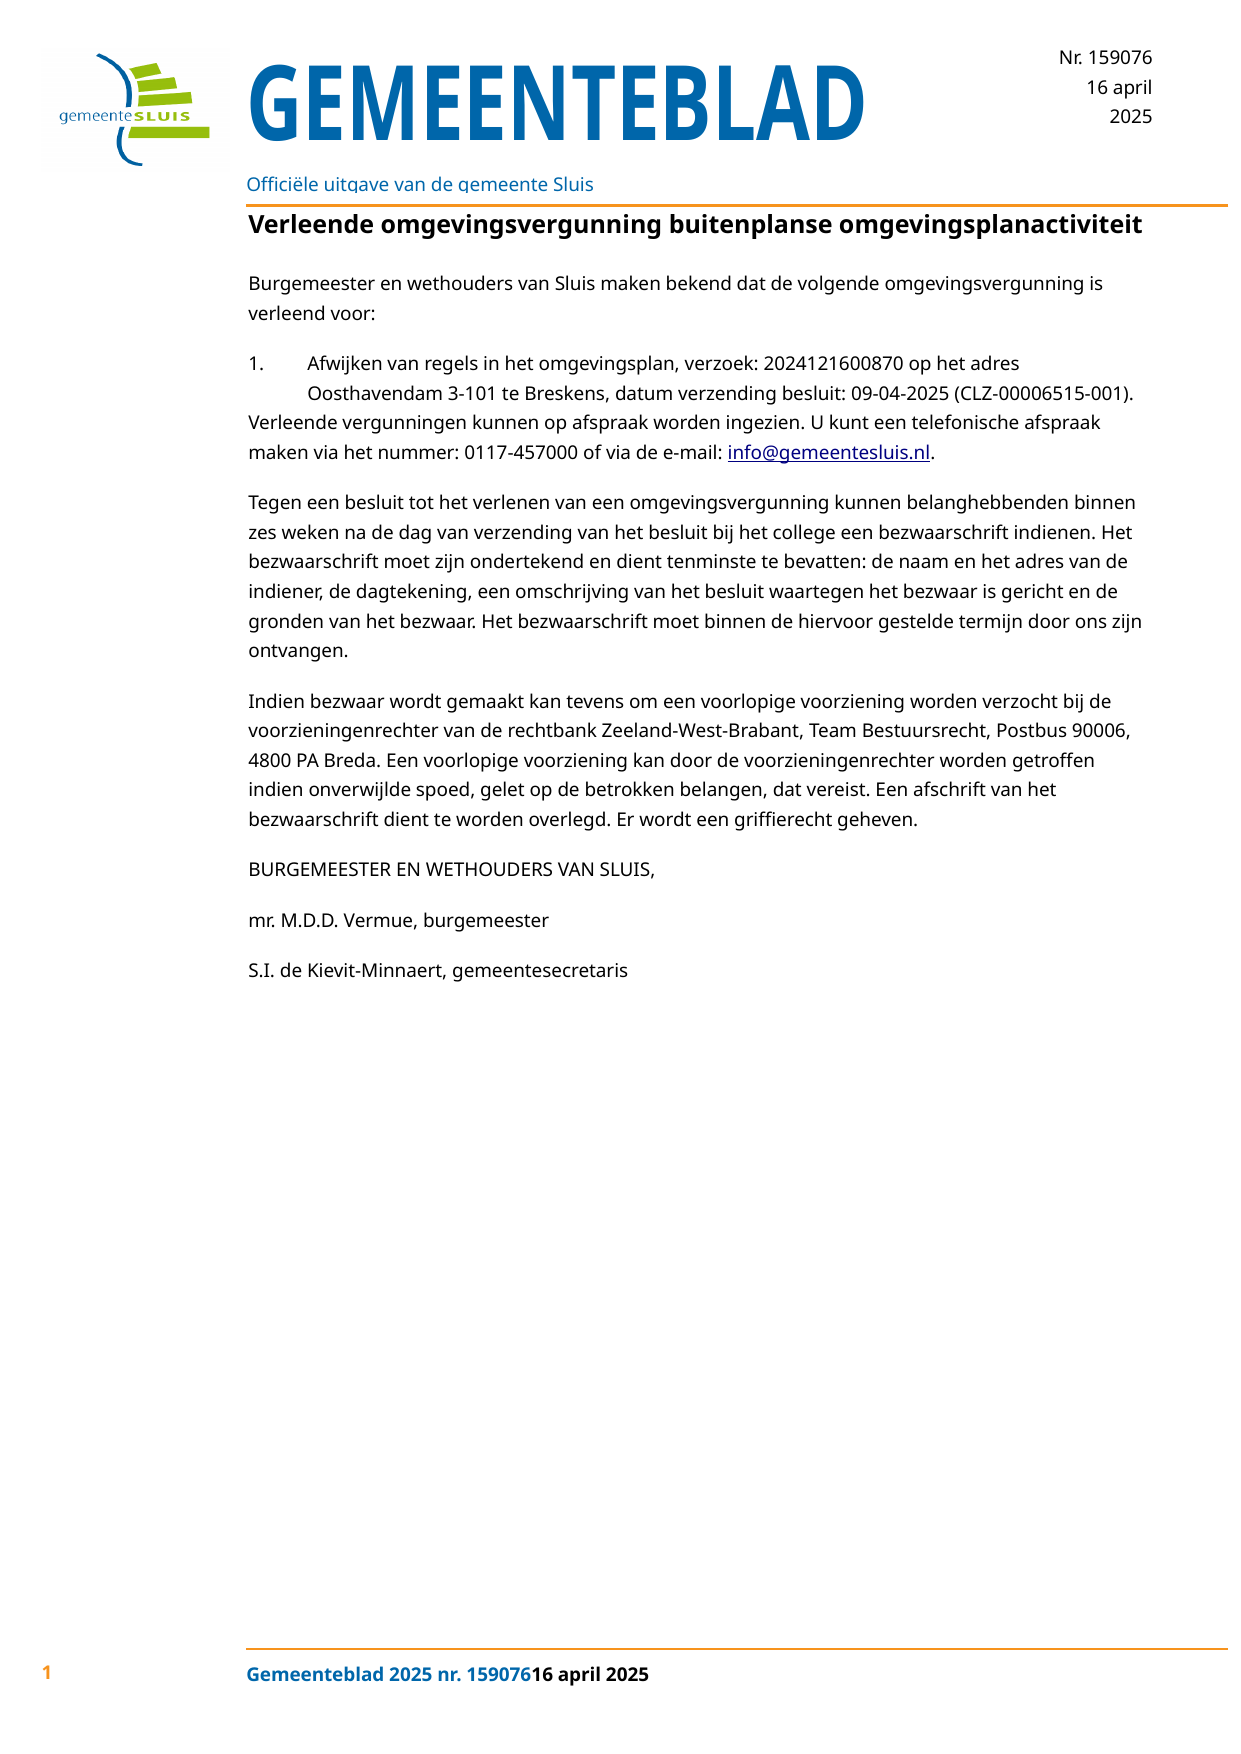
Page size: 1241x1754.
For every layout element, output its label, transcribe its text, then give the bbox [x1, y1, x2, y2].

text Verleende vergunningen kunnen op afspraak worden ingezien. U kunt een telefonische afspraak maken via het nummer: 0117-457000 of via de e-mail: info@gemeentesluis.nl. [248, 409, 1152, 465]
list Afwijken van regels in het omgevingsplan, verzoek: 2024121600870 op het adres Oosthavendam 3-101 te Breskens, datum verzending besluit: 09-04-2025 (CLZ-00006515-001). [248, 350, 1152, 406]
text Indien bezwaar wordt gemaakt kan tevens om een voorlopige voorziening worden verzocht bij de voorzieningenrechter van de rechtbank Zeeland-West-Brabant, Team Bestuursrecht, Postbus 90006, 4800 PA Breda. Een voorlopige voorziening kan door de voorzieningenrechter worden getroffen indien onverwijlde spoed, gelet op de betrokken belangen, dat vereist. Een afschrift van het bezwaarschrift dient te worden overlegd. Er wordt een griffierecht geheven. [248, 688, 1152, 832]
picture [41, 47, 231, 172]
text BURGEMEESTER EN WETHOUDERS VAN SLUIS, [248, 857, 1152, 882]
text Burgemeester en wethouders van Sluis maken bekend dat de volgende omgevingsvergunning is verleend voor: [248, 270, 1152, 326]
text Verleende omgevingsvergunning buitenplanse omgevingsplanactiviteit [248, 207, 1152, 241]
text mr. M.D.D. Vermue, burgemeester [248, 907, 1152, 933]
text Tegen een besluit tot het verlenen van een omgevingsvergunning kunnen belanghebbenden binnen zes weken na de dag van verzending van het besluit bij het college een bezwaarschrift indienen. Het bezwaarschrift moet zijn ondertekend en dient tenminste te bevatten: de naam en het adres van de indiener, de dagtekening, een omschrijving van het besluit waartegen het bezwaar is gericht en de gronden van het bezwaar. Het bezwaarschrift moet binnen de hiervoor gestelde termijn door ons zijn ontvangen. [248, 489, 1152, 663]
text S.I. de Kievit-Minnaert, gemeentesecretaris [248, 957, 1152, 983]
